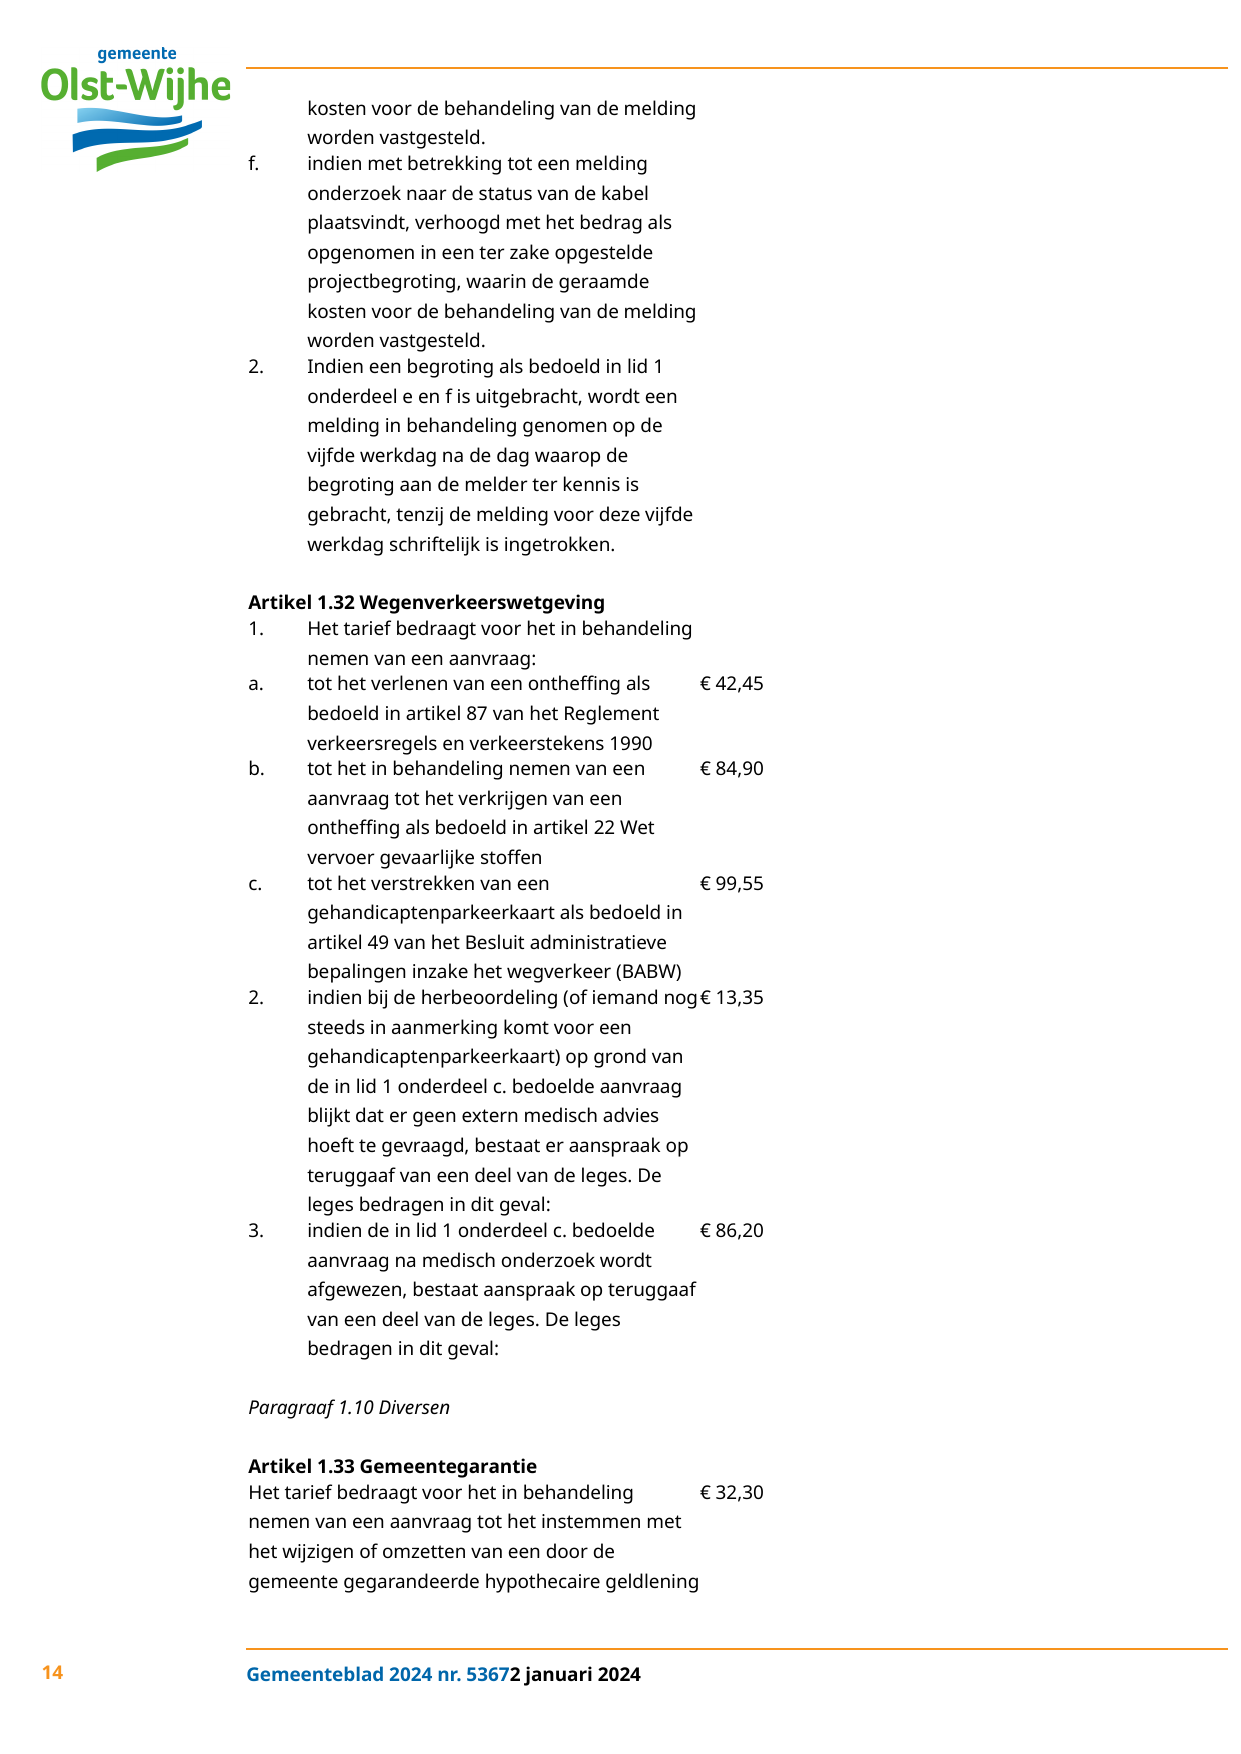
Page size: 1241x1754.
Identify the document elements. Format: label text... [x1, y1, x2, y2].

table_cell indien de in lid 1 onderdeel c. bedoelde aanvraag na medisch onderzoek wordt afgewezen, bestaat aanspraak op teruggaaf van een deel van de leges. De leges bedragen in dit geval: [248, 1217, 700, 1361]
table_cell [700, 353, 1152, 557]
table_cell tot het in behandeling nemen van een aanvraag tot het verkrijgen van een ontheffing als bedoeld in artikel 22 Wet vervoer gevaarlijke stoffen [248, 755, 700, 870]
table_cell kosten voor de behandeling van de melding worden vastgesteld. [248, 95, 700, 150]
table_header Artikel 1.32 Wegenverkeerswetgeving [248, 590, 700, 615]
table_cell tot het verlenen van een ontheffing als bedoeld in artikel 87 van het Reglement verkeersregels en verkeerstekens 1990 [248, 671, 700, 755]
table_cell [700, 615, 1152, 671]
table_header [700, 1453, 1152, 1479]
table_cell € 32,30 [700, 1479, 1152, 1593]
picture [41, 47, 231, 172]
table_cell € 86,20 [700, 1217, 1152, 1361]
table_header Artikel 1.33 Gemeentegarantie [248, 1453, 700, 1479]
text Paragraaf 1.10 Diversen [248, 1394, 1152, 1420]
table_cell [700, 95, 1152, 150]
table_cell indien met betrekking tot een melding onderzoek naar de status van de kabel plaatsvindt, verhoogd met het bedrag als opgenomen in een ter zake opgestelde projectbegroting, waarin de geraamde kosten voor de behandeling van de melding worden vastgesteld. [248, 150, 700, 353]
table_cell Het tarief bedraagt voor het in behandeling nemen van een aanvraag: [248, 615, 700, 671]
table_cell € 42,45 [700, 671, 1152, 755]
table_cell Indien een begroting als bedoeld in lid 1 onderdeel e en f is uitgebracht, wordt een melding in behandeling genomen op de vijfde werkdag na de dag waarop de begroting aan de melder ter kennis is gebracht, tenzij de melding voor deze vijfde werkdag schriftelijk is ingetrokken. [248, 353, 700, 557]
table_cell [700, 150, 1152, 353]
table_cell Het tarief bedraagt voor het in behandeling nemen van een aanvraag tot het instemmen met het wijzigen of omzetten van een door de gemeente gegarandeerde hypothecaire geldlening [248, 1479, 700, 1593]
table_header [700, 590, 1152, 615]
table_cell tot het verstrekken van een gehandicaptenparkeerkaart als bedoeld in artikel 49 van het Besluit administratieve bepalingen inzake het wegverkeer (BABW) [248, 870, 700, 984]
table_cell indien bij de herbeoordeling (of iemand nog steeds in aanmerking komt voor een gehandicaptenparkeerkaart) op grond van de in lid 1 onderdeel c. bedoelde aanvraag blijkt dat er geen extern medisch advies hoeft te gevraagd, bestaat er aanspraak op teruggaaf van een deel van de leges. De leges bedragen in dit geval: [248, 984, 700, 1217]
table_cell € 13,35 [700, 984, 1152, 1217]
table_cell € 84,90 [700, 755, 1152, 870]
table_cell € 99,55 [700, 870, 1152, 984]
